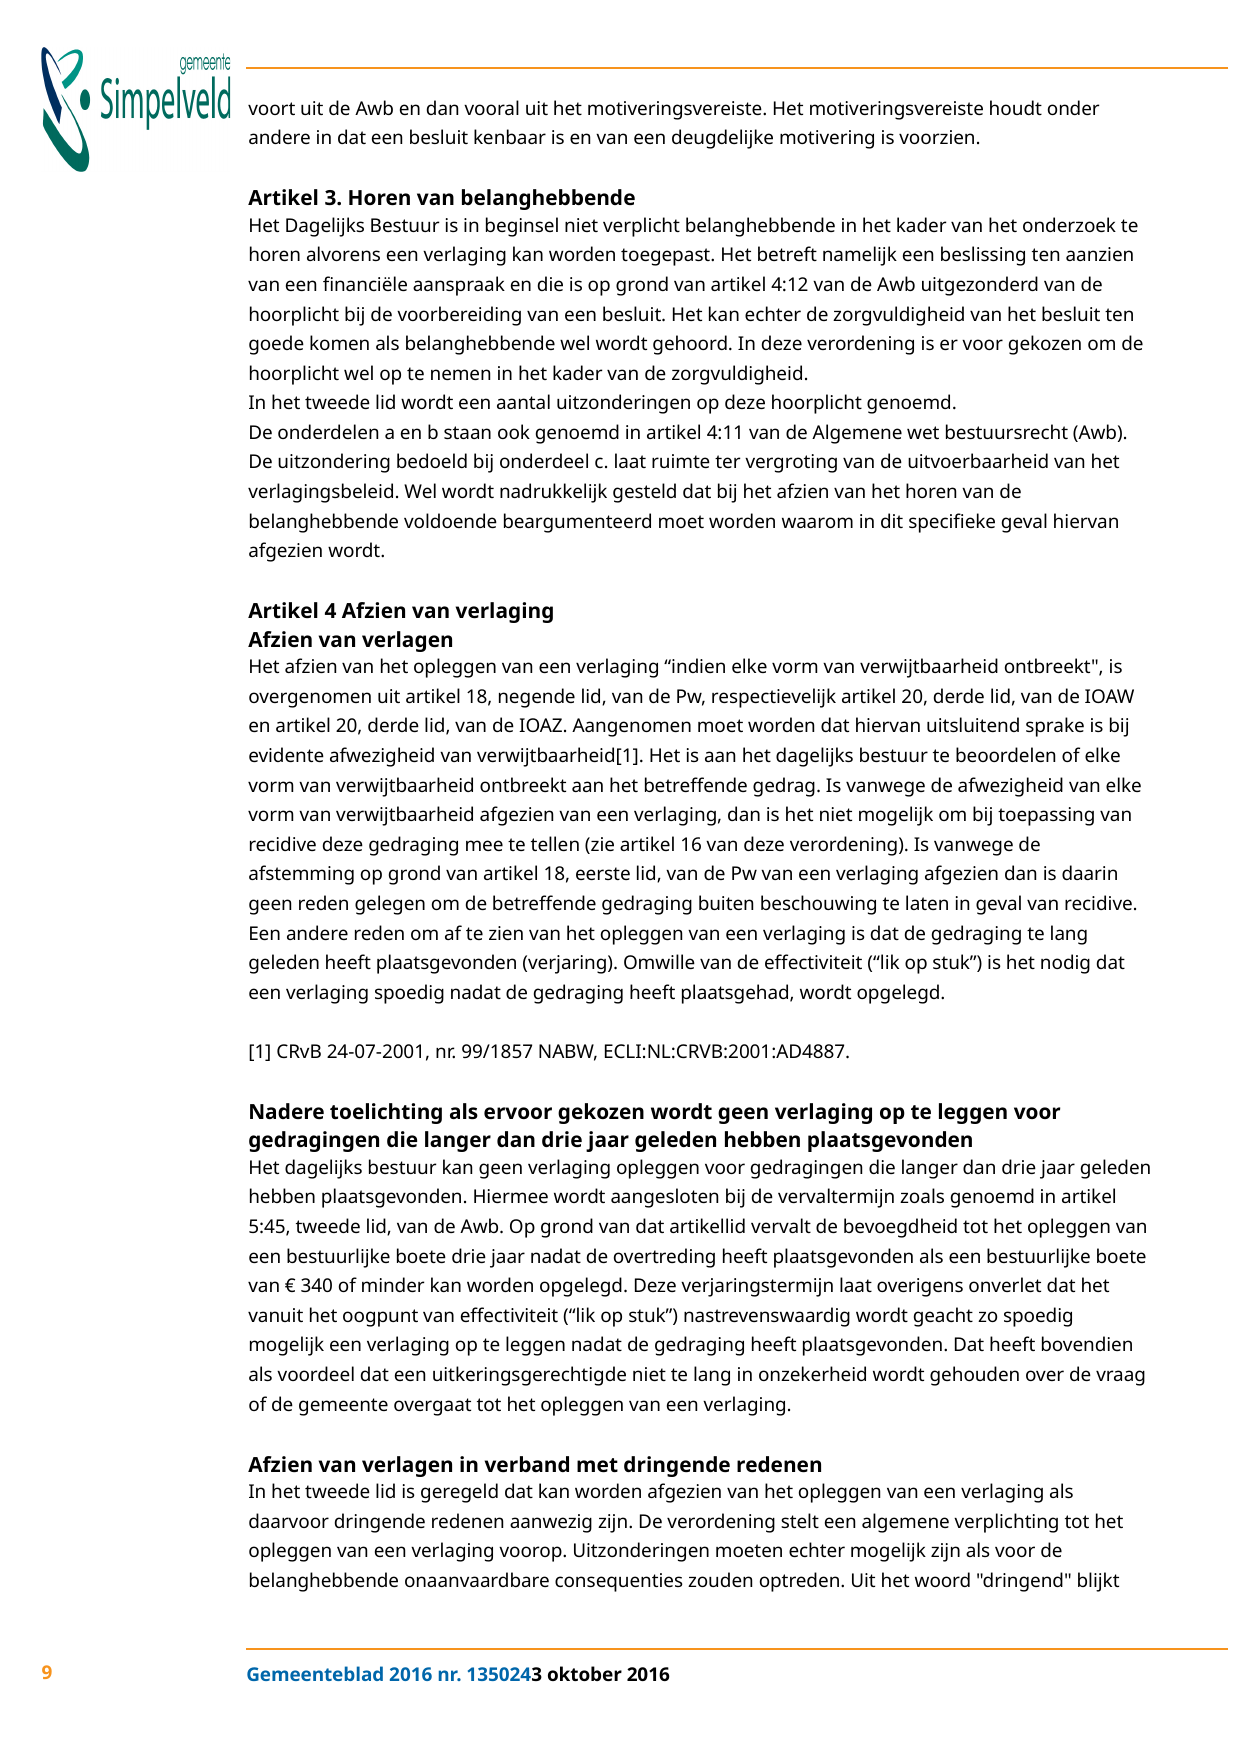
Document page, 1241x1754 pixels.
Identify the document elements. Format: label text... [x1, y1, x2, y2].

text [1] CRvB 24-07-2001, nr. 99/1857 NABW, ECLI:NL:CRVB:2001:AD4887. [248, 1038, 1152, 1064]
text In het tweede lid wordt een aantal uitzonderingen op deze hoorplicht genoemd. [248, 389, 1152, 415]
text voort uit de Awb en dan vooral uit het motiveringsvereiste. Het motiveringsvereiste houdt onder andere in dat een besluit kenbaar is en van een deugdelijke motivering is voorzien. [248, 95, 1152, 150]
text Het dagelijks bestuur kan geen verlaging opleggen voor gedragingen die langer dan drie jaar geleden hebben plaatsgevonden. Hiermee wordt aangesloten bij de vervaltermijn zoals genoemd in artikel 5:45, tweede lid, van de Awb. Op grond van dat artikellid vervalt de bevoegdheid tot het opleggen van een bestuurlijke boete drie jaar nadat de overtreding heeft plaatsgevonden als een bestuurlijke boete van € 340 of minder kan worden opgelegd. Deze verjaringstermijn laat overigens onverlet dat het vanuit het oogpunt van effectiviteit (“lik op stuk”) nastrevenswaardig wordt geacht zo spoedig mogelijk een verlaging op te leggen nadat de gedraging heeft plaatsgevonden. Dat heeft bovendien als voordeel dat een uitkeringsgerechtigde niet te lang in onzekerheid wordt gehouden over de vraag of de gemeente overgaat tot het opleggen van een verlaging. [248, 1154, 1152, 1416]
text In het tweede lid is geregeld dat kan worden afgezien van het opleggen van een verlaging als daarvoor dringende redenen aanwezig zijn. De verordening stelt een algemene verplichting tot het opleggen van een verlaging voorop. Uitzonderingen moeten echter mogelijk zijn als voor de belanghebbende onaanvaardbare consequenties zouden optreden. Uit het woord "dringend" blijkt [248, 1478, 1152, 1593]
text Het afzien van het opleggen van een verlaging “indien elke vorm van verwijtbaarheid ontbreekt", is overgenomen uit artikel 18, negende lid, van de Pw, respectievelijk artikel 20, derde lid, van de IOAW en artikel 20, derde lid, van de IOAZ. Aangenomen moet worden dat hiervan uitsluitend sprake is bij evidente afwezigheid van verwijtbaarheid[1]. Het is aan het dagelijks bestuur te beoordelen of elke vorm van verwijtbaarheid ontbreekt aan het betreffende gedrag. Is vanwege de afwezigheid van elke vorm van verwijtbaarheid afgezien van een verlaging, dan is het niet mogelijk om bij toepassing van recidive deze gedraging mee te tellen (zie artikel 16 van deze verordening). Is vanwege de afstemming op grond van artikel 18, eerste lid, van de Pw van een verlaging afgezien dan is daarin geen reden gelegen om de betreffende gedraging buiten beschouwing te laten in geval van recidive. [248, 653, 1152, 916]
text Artikel 3. Horen van belanghebbende [248, 183, 1152, 212]
text Artikel 4 Afzien van verlaging [248, 597, 1152, 625]
text Het Dagelijks Bestuur is in beginsel niet verplicht belanghebbende in het kader van het onderzoek te horen alvorens een verlaging kan worden toegepast. Het betreft namelijk een beslissing ten aanzien van een financiële aanspraak en die is op grond van artikel 4:12 van de Awb uitgezonderd van de hoorplicht bij de voorbereiding van een besluit. Het kan echter de zorgvuldigheid van het besluit ten goede komen als belanghebbende wel wordt gehoord. In deze verordening is er voor gekozen om de hoorplicht wel op te nemen in het kader van de zorgvuldigheid. [248, 212, 1152, 386]
text Afzien van verlagen in verband met dringende redenen [248, 1450, 1152, 1478]
text Nadere toelichting als ervoor gekozen wordt geen verlaging op te leggen voor gedragingen die langer dan drie jaar geleden hebben plaatsgevonden [248, 1097, 1152, 1154]
text Afzien van verlagen [248, 625, 1152, 653]
picture [41, 47, 231, 172]
text Een andere reden om af te zien van het opleggen van een verlaging is dat de gedraging te lang geleden heeft plaatsgevonden (verjaring). Omwille van de effectiviteit (“lik op stuk”) is het nodig dat een verlaging spoedig nadat de gedraging heeft plaatsgehad, wordt opgelegd. [248, 920, 1152, 1004]
text De onderdelen a en b staan ook genoemd in artikel 4:11 van de Algemene wet bestuursrecht (Awb). De uitzondering bedoeld bij onderdeel c. laat ruimte ter vergroting van de uitvoerbaarheid van het verlagingsbeleid. Wel wordt nadrukkelijk gesteld dat bij het afzien van het horen van de belanghebbende voldoende beargumenteerd moet worden waarom in dit specifieke geval hiervan afgezien wordt. [248, 419, 1152, 563]
